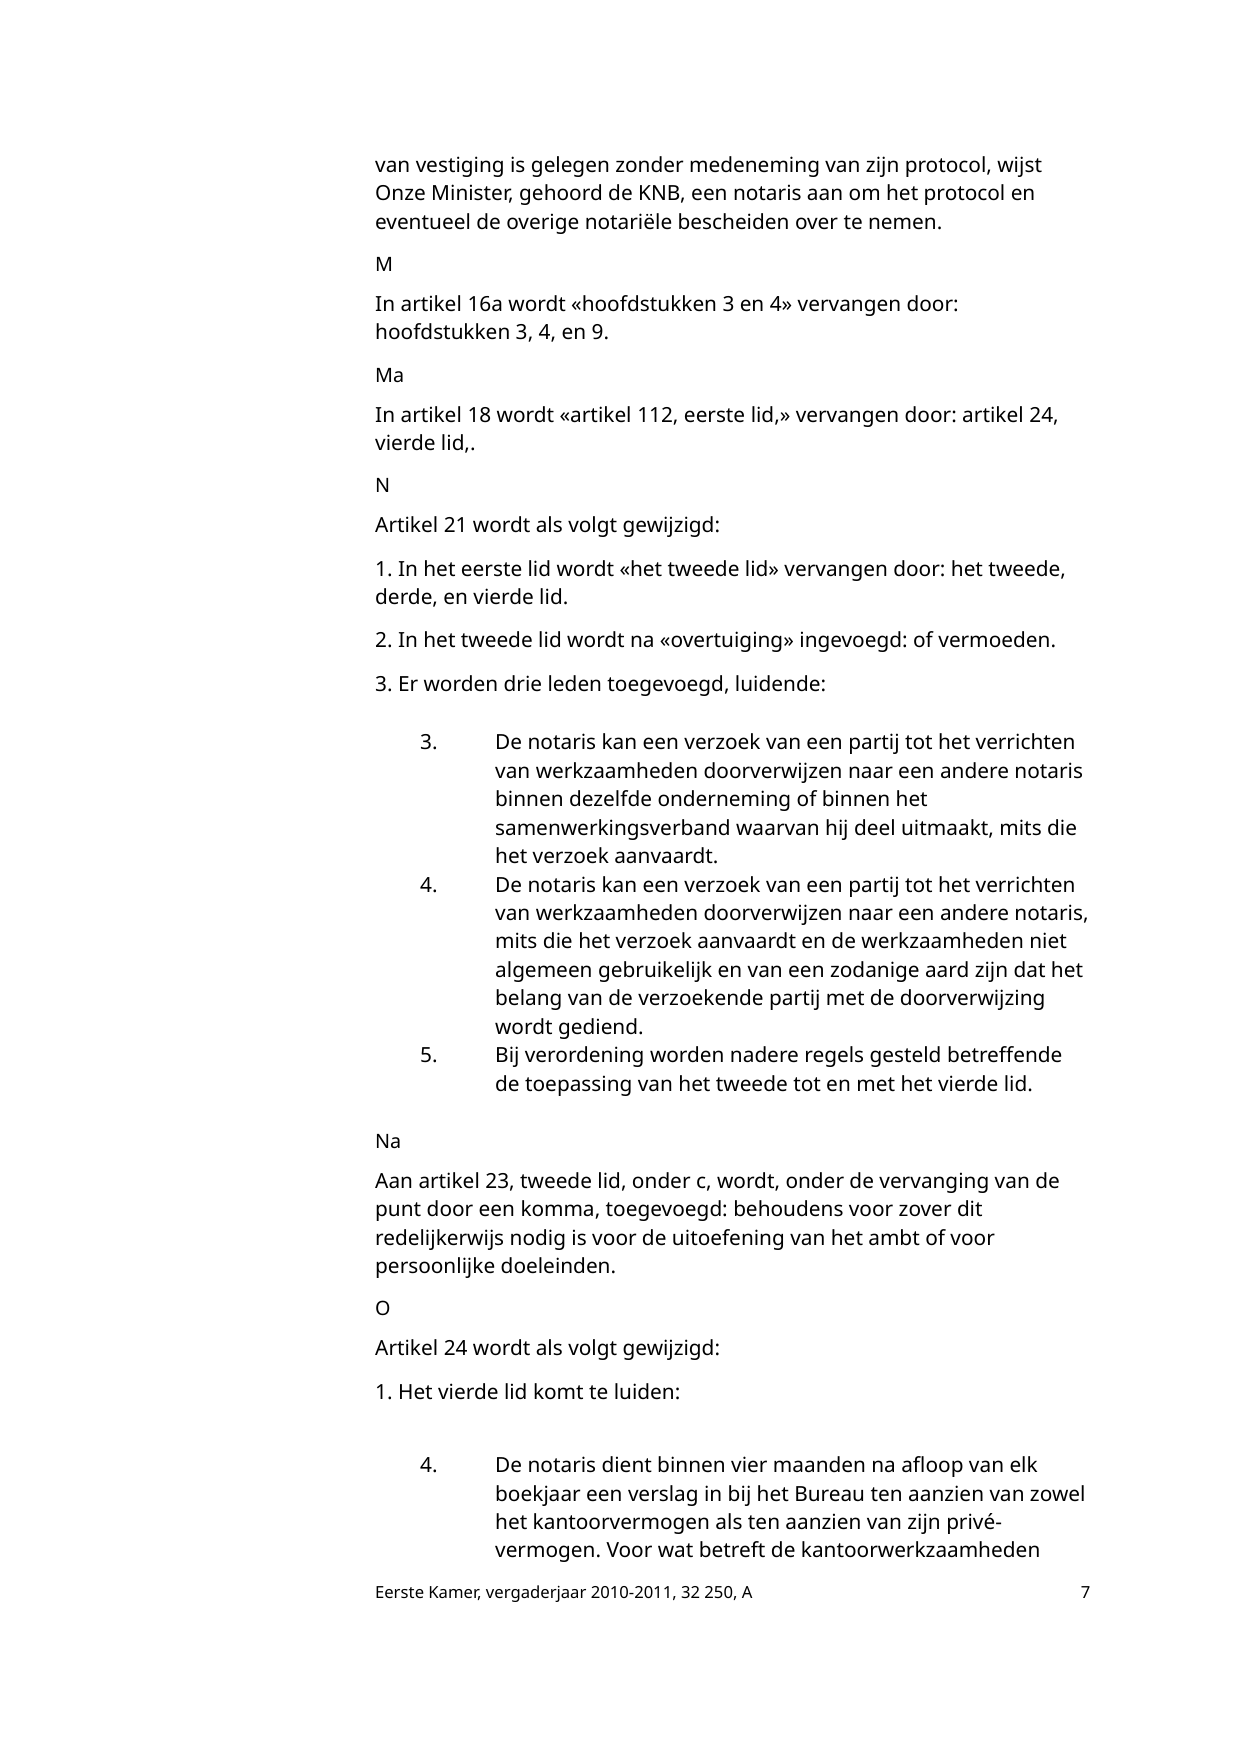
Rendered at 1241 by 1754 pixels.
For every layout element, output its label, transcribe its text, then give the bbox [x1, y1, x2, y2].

text van vestiging is gelegen zonder medeneming van zijn protocol, wijst Onze Minister, gehoord de KNB, een notaris aan om het protocol en eventueel de overige notariële bescheiden over te nemen. [375, 150, 1090, 235]
text M [375, 250, 1090, 277]
text N [375, 472, 1090, 498]
text In artikel 18 wordt «artikel 112, eerste lid,» vervangen door: artikel 24, vierde lid,. [375, 400, 1090, 457]
text In artikel 16a wordt «hoofdstukken 3 en 4» vervangen door: hoofdstukken 3, 4, en 9. [375, 289, 1090, 346]
text 1. In het eerste lid wordt «het tweede lid» vervangen door: het tweede, derde, en vierde lid. [375, 554, 1090, 611]
list De notaris kan een verzoek van een partij tot het verrichten van werkzaamheden doorverwijzen naar een andere notaris, mits die het verzoek aanvaardt en de werkzaamheden niet algemeen gebruikelijk en van een zodanige aard zijn dat het belang van de verzoekende partij met de doorverwijzing wordt gediend. [420, 870, 1090, 1040]
text Artikel 24 wordt als volgt gewijzigd: [375, 1333, 1090, 1362]
list Bij verordening worden nadere regels gesteld betreffende de toepassing van het tweede tot en met het vierde lid. [420, 1040, 1090, 1097]
text 3. Er worden drie leden toegevoegd, luidende: [375, 669, 1090, 697]
list De notaris dient binnen vier maanden na afloop van elk boekjaar een verslag in bij het Bureau ten aanzien van zowel het kantoorvermogen als ten aanzien van zijn privé-vermogen. Voor wat betreft de kantoorwerkzaamheden [420, 1450, 1090, 1564]
text Na [375, 1127, 1090, 1154]
text Aan artikel 23, tweede lid, onder c, wordt, onder de vervanging van de punt door een komma, toegevoegd: behoudens voor zover dit redelijkerwijs nodig is voor de uitoefening van het ambt of voor persoonlijke doeleinden. [375, 1166, 1090, 1280]
text Artikel 21 wordt als volgt gewijzigd: [375, 510, 1090, 539]
text Ma [375, 361, 1090, 388]
text 1. Het vierde lid komt te luiden: [375, 1377, 1090, 1405]
list De notaris kan een verzoek van een partij tot het verrichten van werkzaamheden doorverwijzen naar een andere notaris binnen dezelfde onderneming of binnen het samenwerkingsverband waarvan hij deel uitmaakt, mits die het verzoek aanvaardt. [420, 727, 1090, 870]
text 2. In het tweede lid wordt na «overtuiging» ingevoegd: of vermoeden. [375, 626, 1090, 654]
text O [375, 1295, 1090, 1322]
